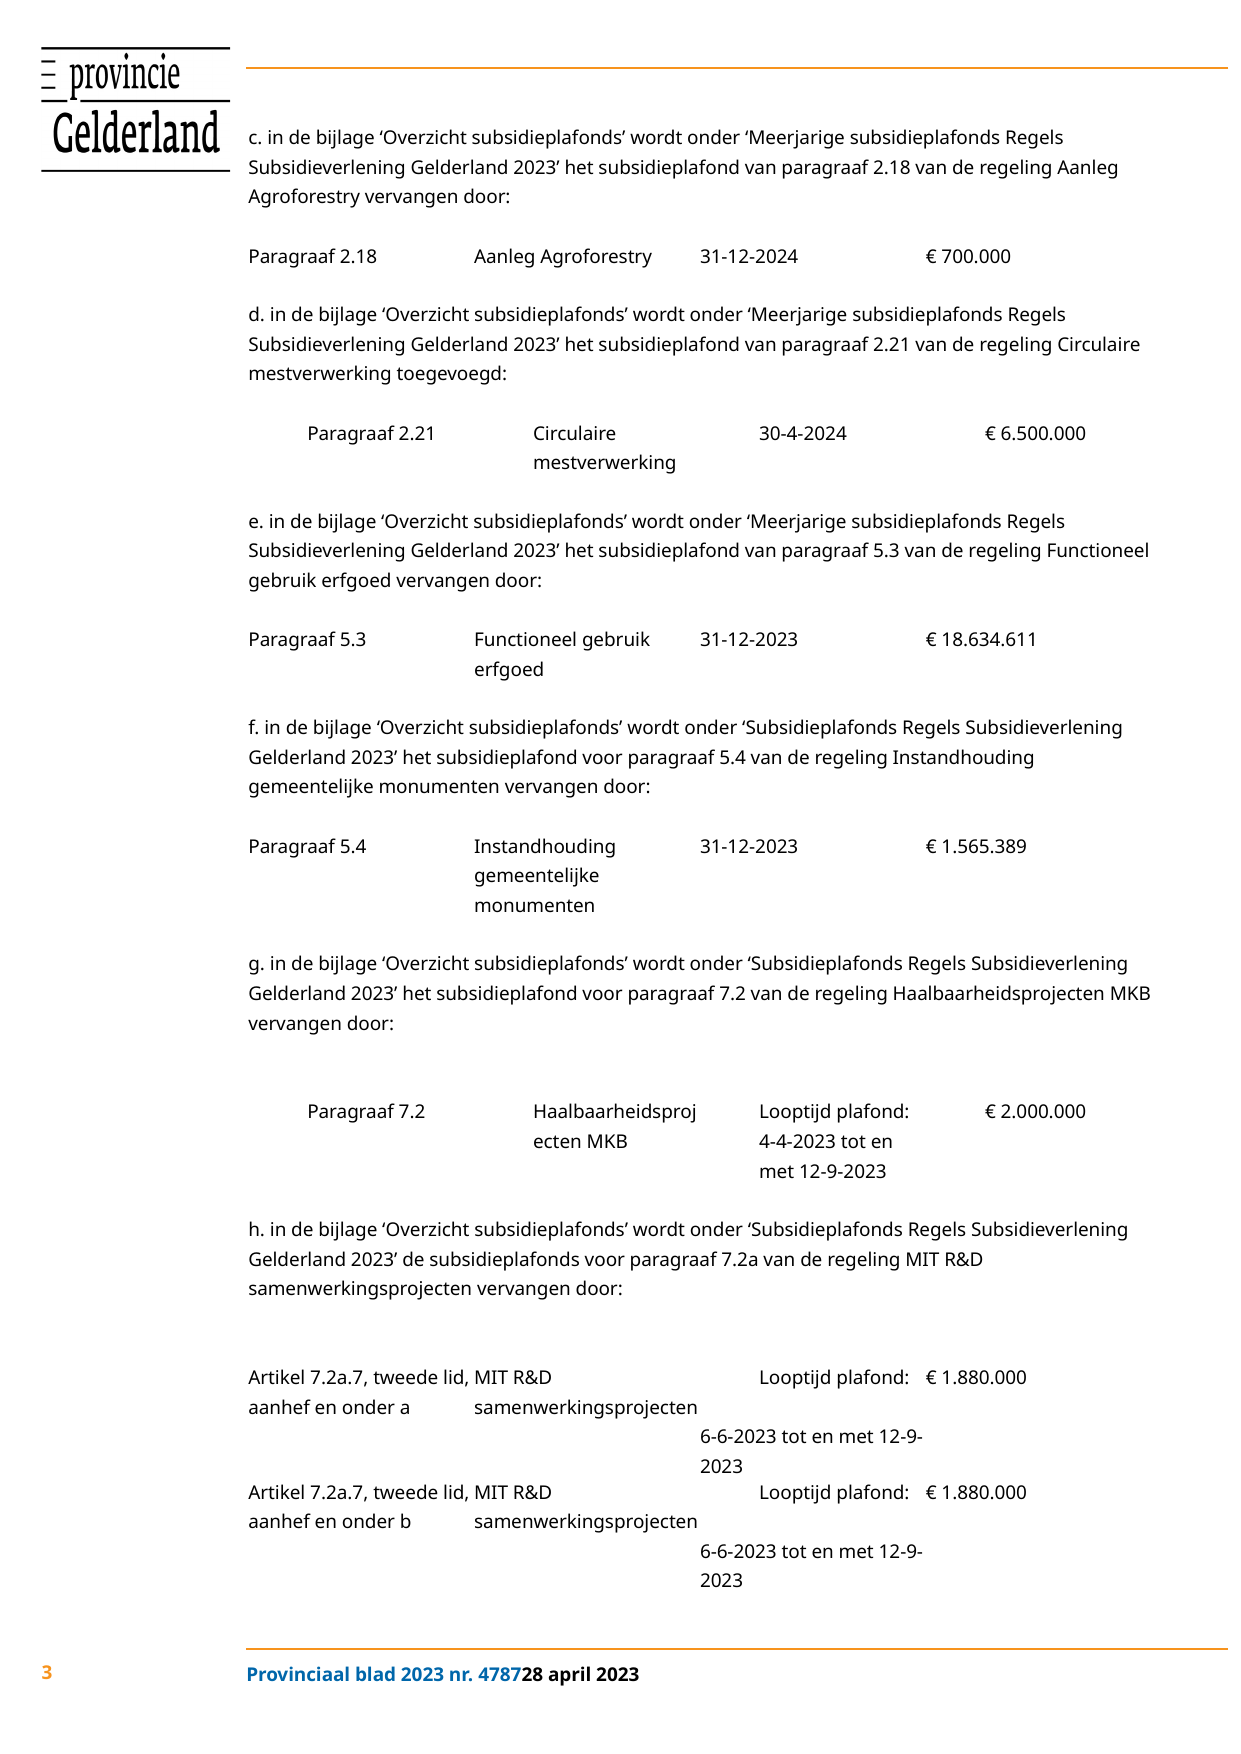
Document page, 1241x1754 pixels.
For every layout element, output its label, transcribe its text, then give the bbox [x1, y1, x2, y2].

table_header Aanleg Agroforestry [474, 243, 700, 268]
table_header € 1.880.000 [926, 1364, 1152, 1479]
table_header € 2.000.000 [926, 1099, 1152, 1183]
table_header 30-4-2024 [700, 420, 926, 475]
table_header 31-12-2023 [700, 626, 926, 682]
text g. in de bijlage ‘Overzicht subsidieplafonds’ wordt onder ‘Subsidieplafonds Regels Subsidieverlening Gelderland 2023’ het subsidieplafond voor paragraaf 7.2 van de regeling Haalbaarheidsprojecten MKB vervangen door: [248, 951, 1152, 1036]
table_header Paragraaf 5.3 [248, 626, 474, 682]
text d. in de bijlage ‘Overzicht subsidieplafonds’ wordt onder ‘Meerjarige subsidieplafonds Regels Subsidieverlening Gelderland 2023’ het subsidieplafond van paragraaf 2.21 van de regeling Circulaire mestverwerking toegevoegd: [248, 301, 1152, 386]
table_header Paragraaf 7.2 [248, 1099, 474, 1183]
table_header € 18.634.611 [926, 626, 1152, 682]
table_header € 1.565.389 [926, 833, 1152, 918]
table_header Circulaire mestverwerking [474, 420, 700, 475]
table_header Paragraaf 2.21 [248, 420, 474, 475]
text e. in de bijlage ‘Overzicht subsidieplafonds’ wordt onder ‘Meerjarige subsidieplafonds Regels Subsidieverlening Gelderland 2023’ het subsidieplafond van paragraaf 5.3 van de regeling Functioneel gebruik erfgoed vervangen door: [248, 508, 1152, 593]
table_header Instandhouding gemeentelijke monumenten [474, 833, 700, 918]
table_header € 700.000 [926, 243, 1152, 268]
text c. in de bijlage ‘Overzicht subsidieplafonds’ wordt onder ‘Meerjarige subsidieplafonds Regels Subsidieverlening Gelderland 2023’ het subsidieplafond van paragraaf 2.18 van de regeling Aanleg Agroforestry vervangen door: [248, 124, 1152, 209]
picture [41, 47, 231, 172]
table_header Functioneel gebruik erfgoed [474, 626, 700, 682]
table_header Haalbaarheidsprojecten MKB [474, 1099, 700, 1183]
table_cell € 1.880.000 [926, 1479, 1152, 1593]
table_header Paragraaf 2.18 [248, 243, 474, 268]
text h. in de bijlage ‘Overzicht subsidieplafonds’ wordt onder ‘Subsidieplafonds Regels Subsidieverlening Gelderland 2023’ de subsidieplafonds voor paragraaf 7.2a van de regeling MIT R&D samenwerkingsprojecten vervangen door: [248, 1216, 1152, 1301]
table_header Looptijd plafond: 6-6-2023 tot en met 12-9-2023 [700, 1364, 926, 1479]
table_header MIT R&D samenwerkingsprojecten [474, 1364, 700, 1479]
table_cell Artikel 7.2a.7, tweede lid, aanhef en onder b [248, 1479, 474, 1593]
table_header € 6.500.000 [926, 420, 1152, 475]
table_header 31-12-2024 [700, 243, 926, 268]
table_header Artikel 7.2a.7, tweede lid, aanhef en onder a [248, 1364, 474, 1479]
text f. in de bijlage ‘Overzicht subsidieplafonds’ wordt onder ‘Subsidieplafonds Regels Subsidieverlening Gelderland 2023’ het subsidieplafond voor paragraaf 5.4 van de regeling Instandhouding gemeentelijke monumenten vervangen door: [248, 714, 1152, 799]
table_cell MIT R&D samenwerkingsprojecten [474, 1479, 700, 1593]
table_header Looptijd plafond: 4-4-2023 tot en met 12-9-2023 [700, 1099, 926, 1183]
table_header Paragraaf 5.4 [248, 833, 474, 918]
table_cell Looptijd plafond: 6-6-2023 tot en met 12-9-2023 [700, 1479, 926, 1593]
table_header 31-12-2023 [700, 833, 926, 918]
